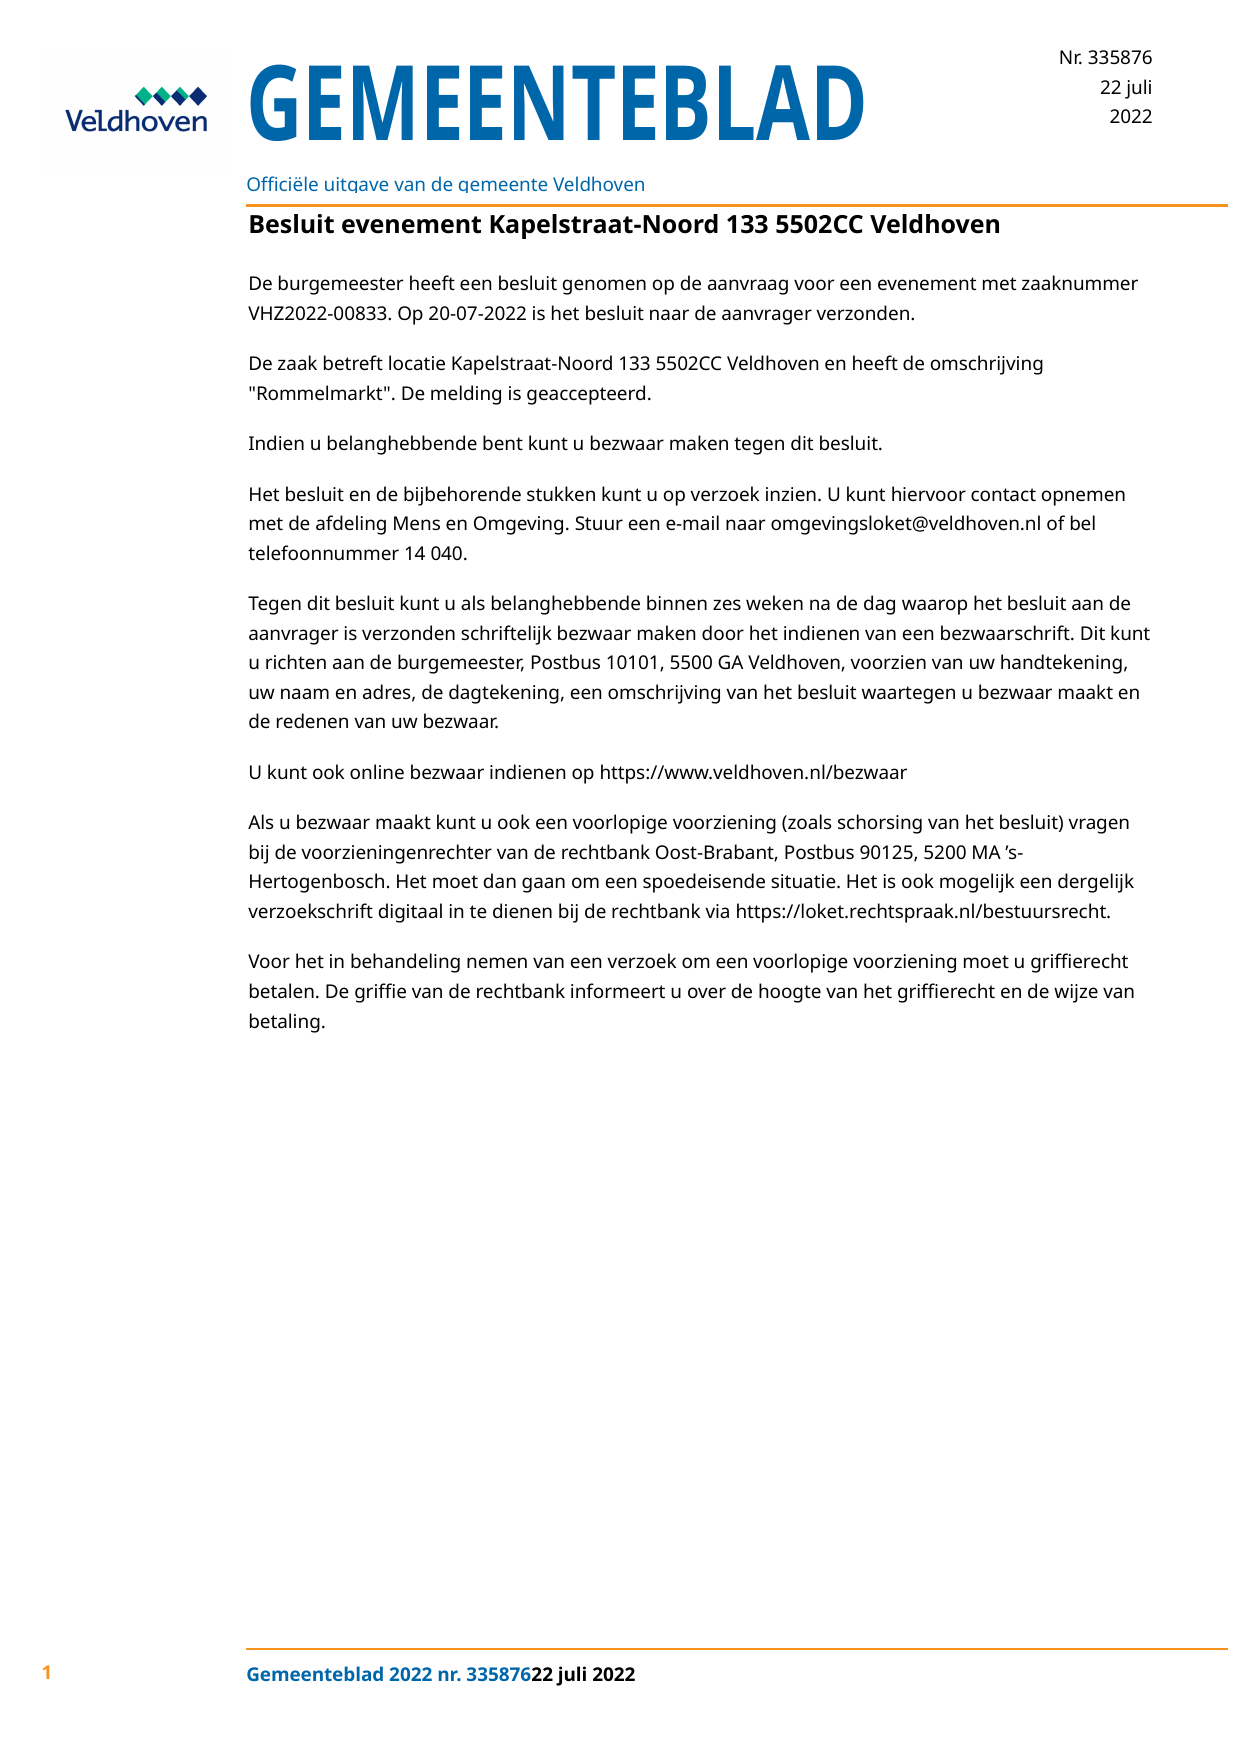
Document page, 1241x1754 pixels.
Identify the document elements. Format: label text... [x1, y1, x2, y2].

text Als u bezwaar maakt kunt u ook een voorlopige voorziening (zoals schorsing van het besluit) vragen bij de voorzieningenrechter van de rechtbank Oost-Brabant, Postbus 90125, 5200 MA ’s-Hertogenbosch. Het moet dan gaan om een spoedeisende situatie. Het is ook mogelijk een dergelijk verzoekschrift digitaal in te dienen bij de rechtbank via https://loket.rechtspraak.nl/bestuursrecht. [248, 809, 1152, 924]
text De zaak betreft locatie Kapelstraat-Noord 133 5502CC Veldhoven en heeft de omschrijving "Rommelmarkt". De melding is geaccepteerd. [248, 350, 1152, 406]
text Besluit evenement Kapelstraat-Noord 133 5502CC Veldhoven [248, 207, 1152, 241]
text Indien u belanghebbende bent kunt u bezwaar maken tegen dit besluit. [248, 430, 1152, 456]
text Voor het in behandeling nemen van een verzoek om een voorlopige voorziening moet u griffierecht betalen. De griffie van de rechtbank informeert u over de hoogte van het griffierecht en de wijze van betaling. [248, 949, 1152, 1033]
text Het besluit en de bijbehorende stukken kunt u op verzoek inzien. U kunt hiervoor contact opnemen met de afdeling Mens en Omgeving. Stuur een e-mail naar omgevingsloket@veldhoven.nl of bel telefoonnummer 14 040. [248, 481, 1152, 566]
text U kunt ook online bezwaar indienen op https://www.veldhoven.nl/bezwaar [248, 759, 1152, 785]
picture [41, 47, 231, 172]
text De burgemeester heeft een besluit genomen op de aanvraag voor een evenement met zaaknummer VHZ2022-00833. Op 20-07-2022 is het besluit naar de aanvrager verzonden. [248, 270, 1152, 326]
text Tegen dit besluit kunt u als belanghebbende binnen zes weken na de dag waarop het besluit aan de aanvrager is verzonden schriftelijk bezwaar maken door het indienen van een bezwaarschrift. Dit kunt u richten aan de burgemeester, Postbus 10101, 5500 GA Veldhoven, voorzien van uw handtekening, uw naam en adres, de dagtekening, een omschrijving van het besluit waartegen u bezwaar maakt en de redenen van uw bezwaar. [248, 590, 1152, 734]
